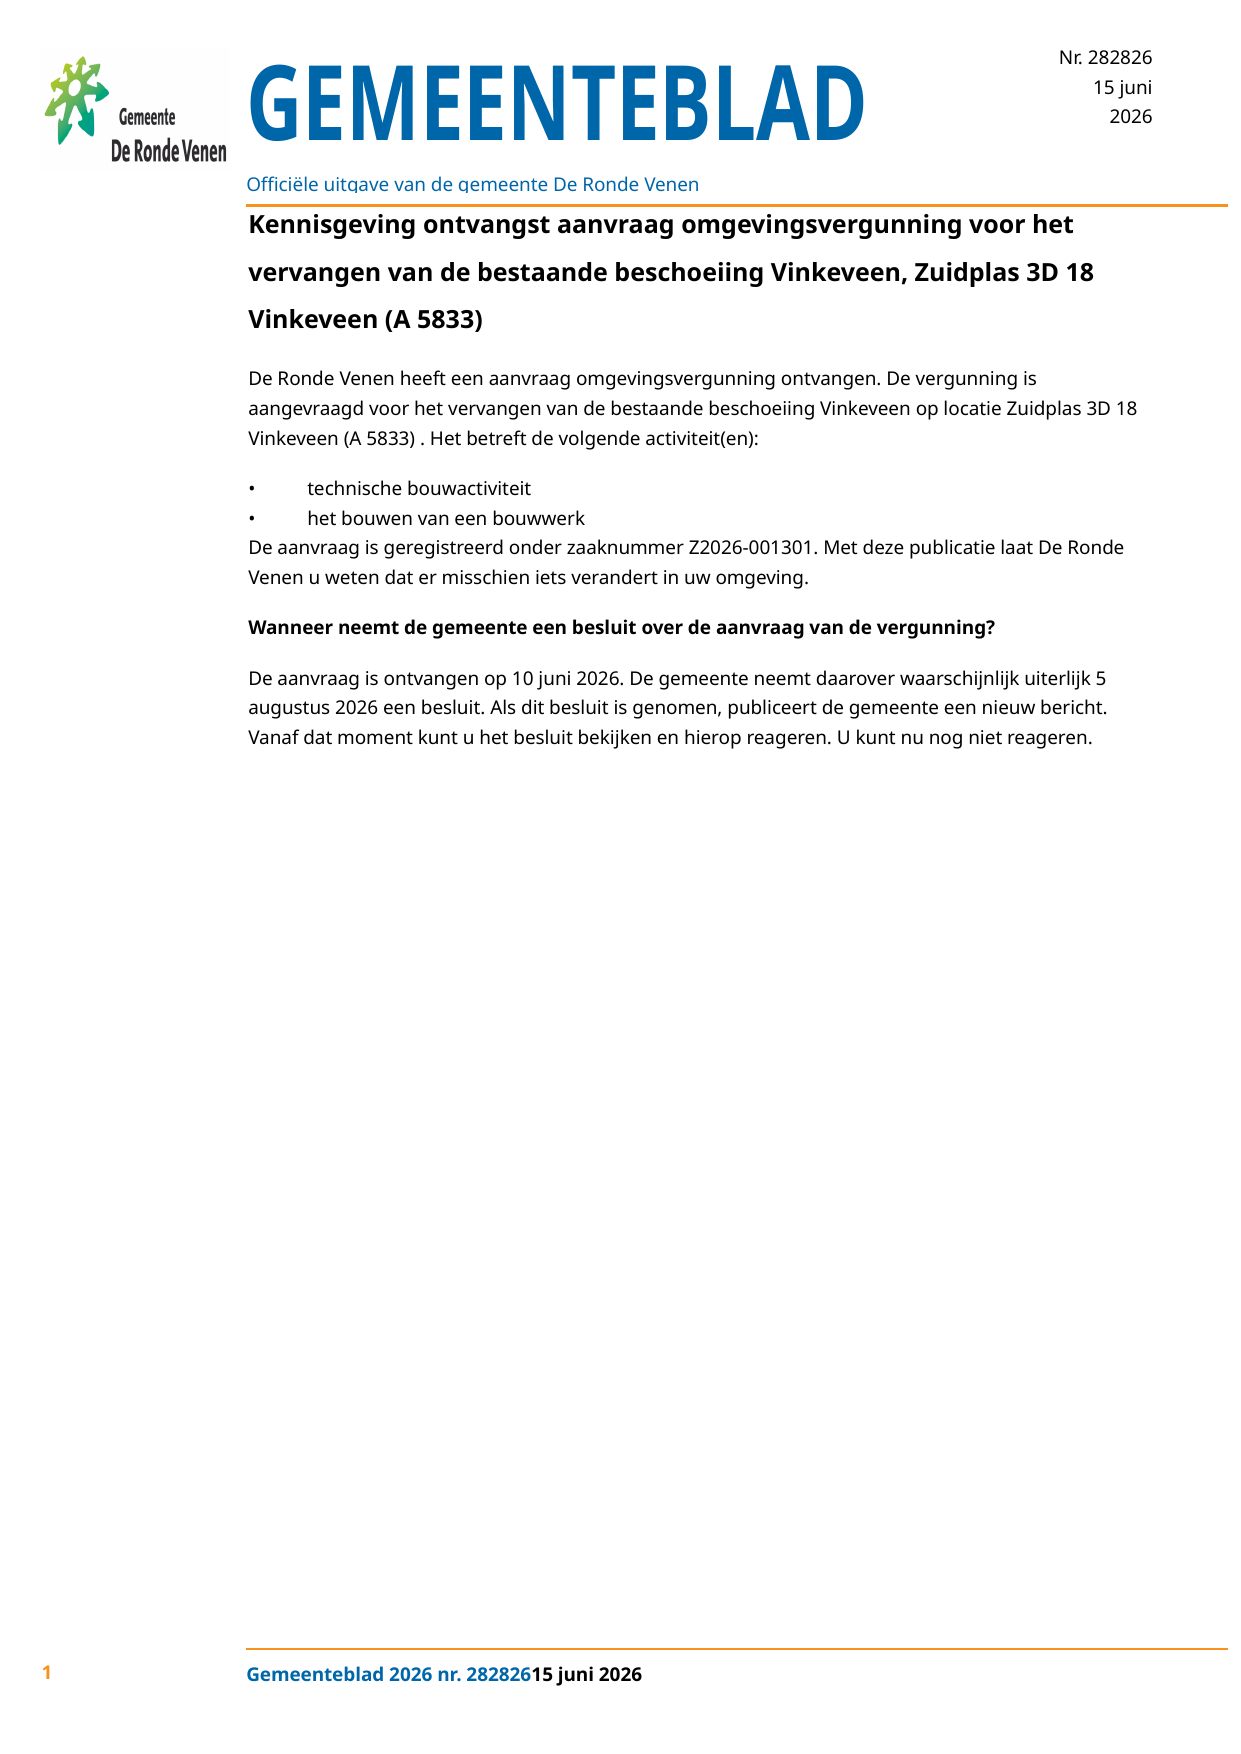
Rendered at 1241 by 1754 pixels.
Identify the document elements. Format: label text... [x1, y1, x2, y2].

list technische bouwactiviteit [248, 475, 1152, 501]
text Kennisgeving ontvangst aanvraag omgevingsvergunning voor het vervangen van de bestaande beschoeiing Vinkeveen, Zuidplas 3D 18 Vinkeveen (A 5833) [248, 207, 1152, 336]
text De aanvraag is ontvangen op 10 juni 2026. De gemeente neemt daarover waarschijnlijk uiterlijk 5 augustus 2026 een besluit. Als dit besluit is genomen, publiceert de gemeente een nieuw bericht. Vanaf dat moment kunt u het besluit bekijken en hierop reageren. U kunt nu nog niet reageren. [248, 665, 1152, 749]
text De Ronde Venen heeft een aanvraag omgevingsvergunning ontvangen. De vergunning is aangevraagd voor het vervangen van de bestaande beschoeiing Vinkeveen op locatie Zuidplas 3D 18 Vinkeveen (A 5833) . Het betreft de volgende activiteit(en): [248, 366, 1152, 450]
picture [41, 47, 231, 172]
text Wanneer neemt de gemeente een besluit over de aanvraag van de vergunning? [248, 614, 1152, 640]
list het bouwen van een bouwwerk [248, 505, 1152, 530]
text De aanvraag is geregistreerd onder zaaknummer Z2026-001301. Met deze publicatie laat De Ronde Venen u weten dat er misschien iets verandert in uw omgeving. [248, 534, 1152, 589]
